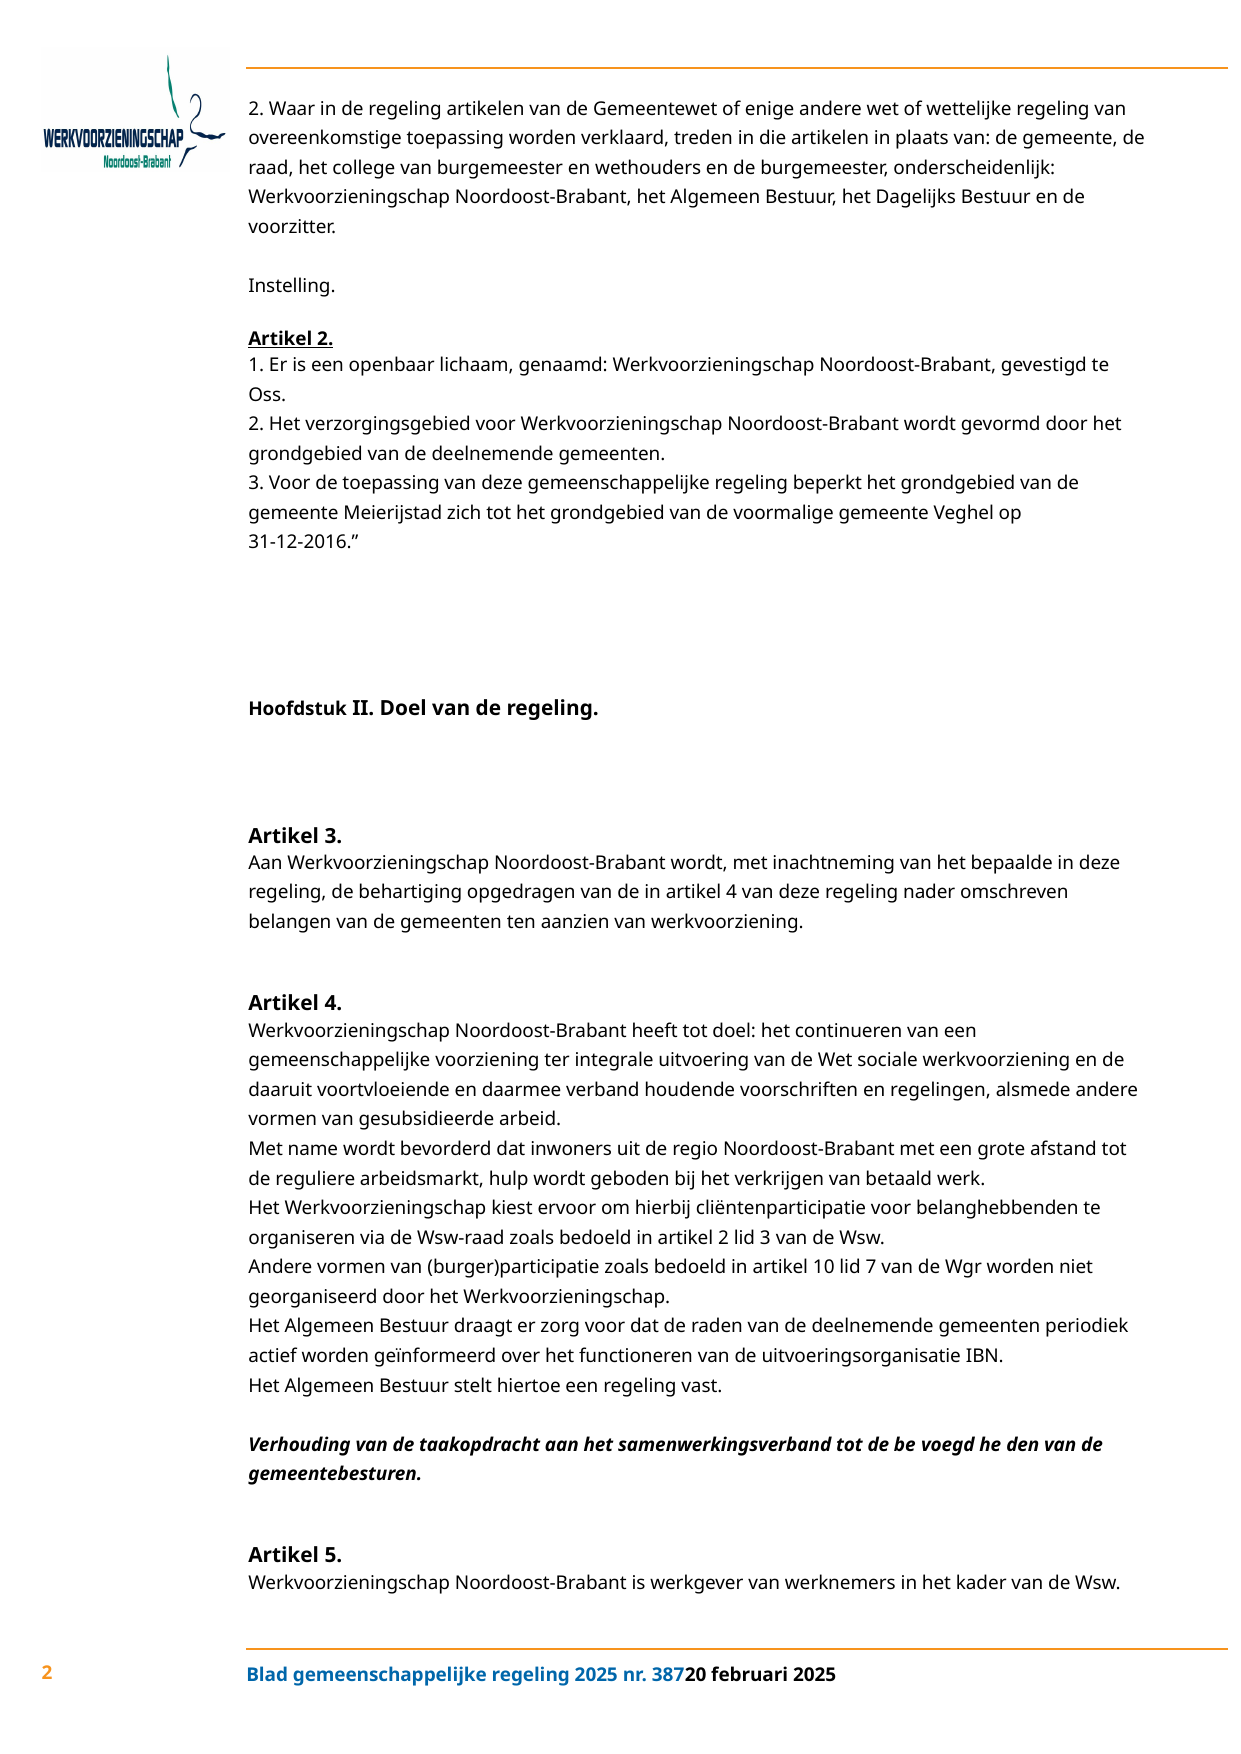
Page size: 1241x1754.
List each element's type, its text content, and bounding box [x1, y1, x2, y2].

text Verhouding van de taakopdracht aan het samenwerkingsverband tot de be voegd he den van de gemeentebesturen. [248, 1431, 1152, 1486]
text Het Werkvoorzieningschap kiest ervoor om hierbij cliëntenparticipatie voor belanghebbenden te organiseren via de Wsw-raad zoals bedoeld in artikel 2 lid 3 van de Wsw. [248, 1194, 1152, 1249]
text 2. Het verzorgingsgebied voor Werkvoorzieningschap Noordoost-Brabant wordt gevormd door het grondgebied van de deelnemende gemeenten. [248, 410, 1152, 466]
text Met name wordt bevorderd dat inwoners uit de regio Noordoost-Brabant met een grote afstand tot de reguliere arbeidsmarkt, hulp wordt geboden bij het verkrijgen van betaald werk. [248, 1135, 1152, 1190]
text Werkvoorzieningschap Noordoost-Brabant heeft tot doel: het continueren van een gemeenschappelijke voorziening ter integrale uitvoering van de Wet sociale werkvoorziening en de daaruit voortvloeiende en daarmee verband houdende voorschriften en regelingen, alsmede andere vormen van gesubsidieerde arbeid. [248, 1017, 1152, 1131]
text 3. Voor de toepassing van deze gemeenschappelijke regeling beperkt het grondgebied van de gemeente Meierijstad zich tot het grondgebied van de voormalige gemeente Veghel op [248, 469, 1152, 525]
text Het Algemeen Bestuur stelt hiertoe een regeling vast. [248, 1372, 1152, 1397]
text Andere vormen van (burger)participatie zoals bedoeld in artikel 10 lid 7 van de Wgr worden niet georganiseerd door het Werkvoorzieningschap. [248, 1253, 1152, 1309]
text Aan Werkvoorzieningschap Noordoost-Brabant wordt, met inachtneming van het bepaalde in deze regeling, de behartiging opgedragen van de in artikel 4 van deze regeling nader omschreven belangen van de gemeenten ten aanzien van werkvoorziening. [248, 849, 1152, 934]
text Werkvoorzieningschap Noordoost-Brabant is werkgever van werknemers in het kader van de Wsw. [248, 1569, 1152, 1595]
text Het Algemeen Bestuur draagt er zorg voor dat de raden van de deelnemende gemeenten periodiek actief worden geïnformeerd over het functioneren van de uitvoeringsorganisatie IBN. [248, 1313, 1152, 1368]
text Artikel 4. [248, 988, 1152, 1017]
text Instelling. [248, 272, 1152, 298]
text 31-12-2016.” [248, 529, 1152, 554]
text Hoofdstuk II. Doel van de regeling. [248, 693, 1152, 721]
text Artikel 3. [248, 821, 1152, 849]
text Artikel 2. [248, 323, 1152, 351]
picture [41, 47, 231, 172]
text Artikel 5. [248, 1541, 1152, 1569]
text 1. Er is een openbaar lichaam, genaamd: Werkvoorzieningschap Noordoost-Brabant, gevestigd te Oss. [248, 351, 1152, 406]
text 2. Waar in de regeling artikelen van de Gemeentewet of enige andere wet of wettelijke regeling van overeenkomstige toepassing worden verklaard, treden in die artikelen in plaats van: de gemeente, de raad, het college van burgemeester en wethouders en de burgemeester, onderscheidenlijk: Werkvoorzieningschap Noordoost-Brabant, het Algemeen Bestuur, het Dagelijks Bestuur en de voorzitter. [248, 95, 1152, 239]
